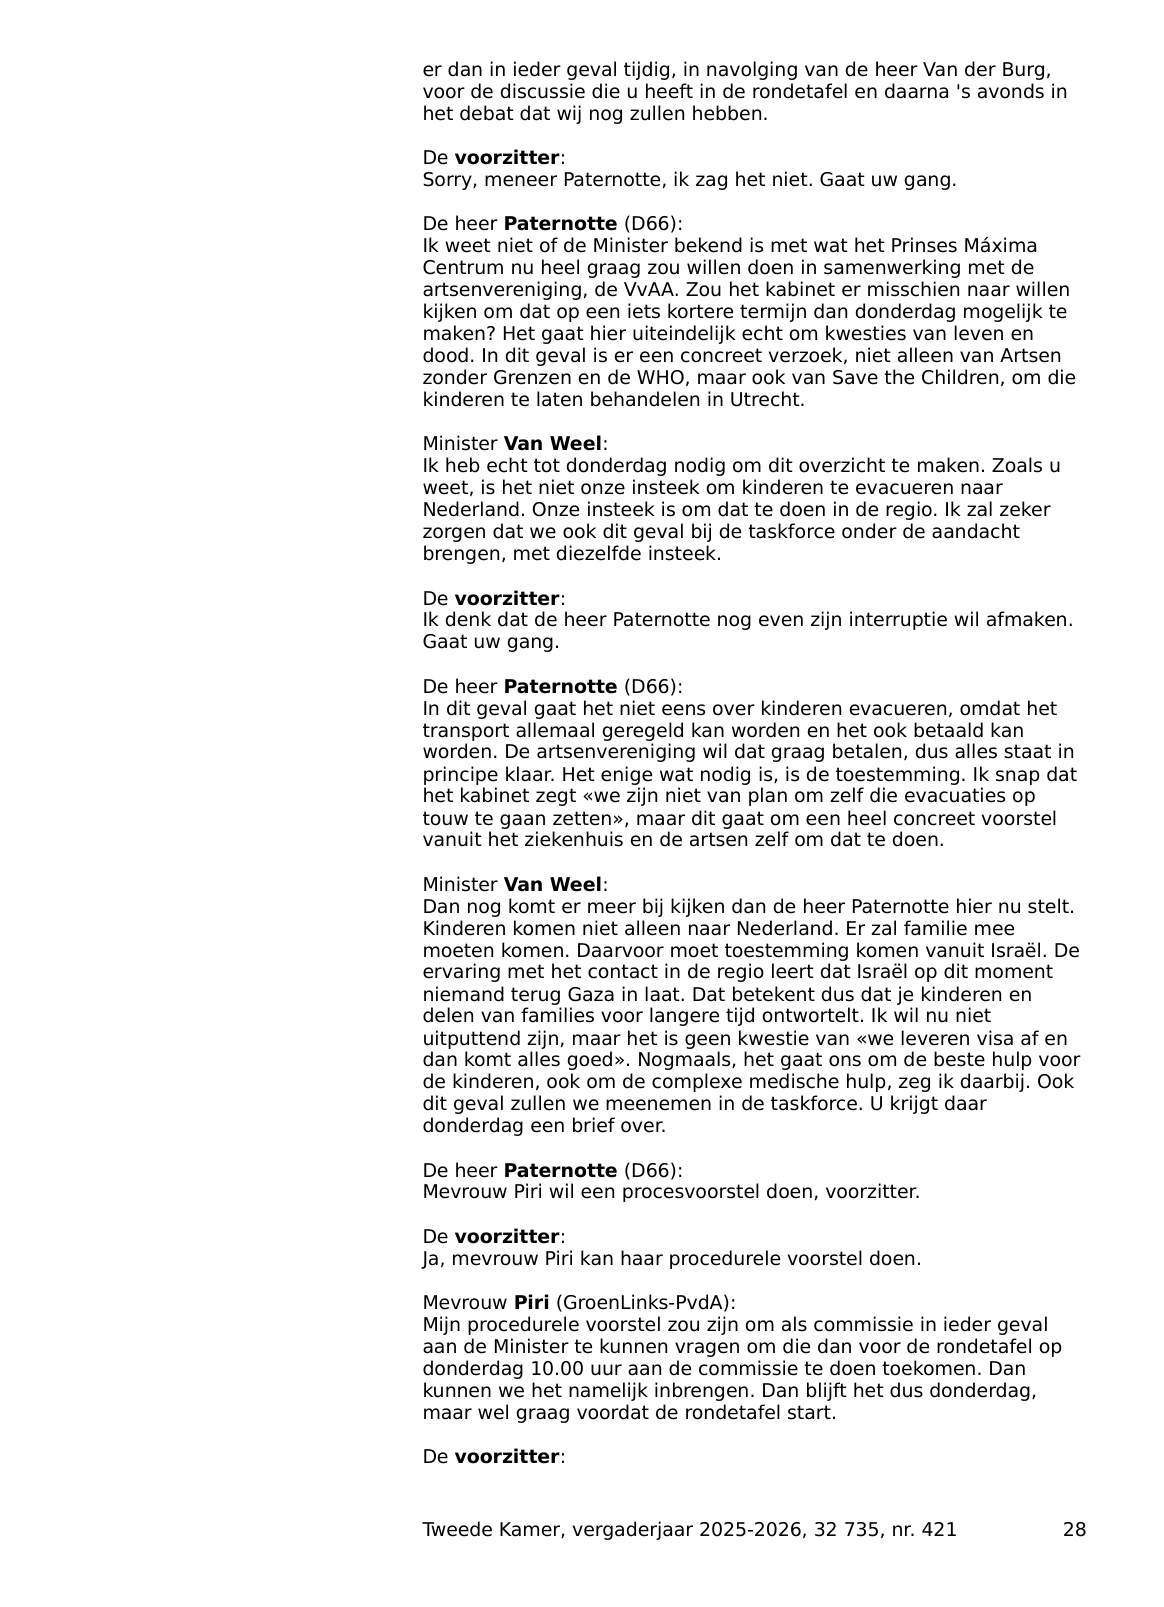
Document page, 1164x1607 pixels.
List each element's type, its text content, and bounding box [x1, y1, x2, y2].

text Ik denk dat de heer Paternotte nog even zijn interruptie wil afmaken. Gaat uw gang. [422, 609, 1087, 653]
text Dan nog komt er meer bij kijken dan de heer Paternotte hier nu stelt. Kinderen komen niet alleen naar Nederland. Er zal familie mee moeten komen. Daarvoor moet toestemming komen vanuit Israël. De ervaring met het contact in de regio leert dat Israël op dit moment niemand terug Gaza in laat. Dat betekent dus dat je kinderen en delen van families voor langere tijd ontwortelt. Ik wil nu niet uitputtend zijn, maar het is geen kwestie van «we leveren visa af en dan komt alles goed». Nogmaals, het gaat ons om de beste hulp voor de kinderen, ook om de complexe medische hulp, zeg ik daarbij. Ook dit geval zullen we meenemen in de taskforce. U krijgt daar donderdag een brief over. [422, 896, 1087, 1137]
text De voorzitter: [422, 1446, 1087, 1468]
text Mijn procedurele voorstel zou zijn om als commissie in ieder geval aan de Minister te kunnen vragen om die dan voor de rondetafel op donderdag 10.00 uur aan de commissie te doen toekomen. Dan kunnen we het namelijk inbrengen. Dan blijft het dus donderdag, maar wel graag voordat de rondetafel start. [422, 1314, 1087, 1424]
text Sorry, meneer Paternotte, ik zag het niet. Gaat uw gang. [422, 169, 1087, 191]
text Minister Van Weel: [422, 873, 1087, 896]
text De voorzitter: [422, 147, 1087, 169]
text In dit geval gaat het niet eens over kinderen evacueren, omdat het transport allemaal geregeld kan worden en het ook betaald kan worden. De artsenvereniging wil dat graag betalen, dus alles staat in principe klaar. Het enige wat nodig is, is de toestemming. Ik snap dat het kabinet zegt «we zijn niet van plan om zelf die evacuaties op touw te gaan zetten», maar dit gaat om een heel concreet voorstel vanuit het ziekenhuis en de artsen zelf om dat te doen. [422, 697, 1087, 851]
text De heer Paternotte (D66): [422, 676, 1087, 697]
text De heer Paternotte (D66): [422, 213, 1087, 235]
text De voorzitter: [422, 1226, 1087, 1248]
text Minister Van Weel: [422, 433, 1087, 455]
text De voorzitter: [422, 587, 1087, 609]
text Mevrouw Piri wil een procesvoorstel doen, voorzitter. [422, 1181, 1087, 1203]
text De heer Paternotte (D66): [422, 1159, 1087, 1181]
text Ik heb echt tot donderdag nodig om dit overzicht te maken. Zoals u weet, is het niet onze insteek om kinderen te evacueren naar Nederland. Onze insteek is om dat te doen in de regio. Ik zal zeker zorgen dat we ook dit geval bij de taskforce onder de aandacht brengen, met diezelfde insteek. [422, 455, 1087, 565]
text Ik weet niet of de Minister bekend is met wat het Prinses Máxima Centrum nu heel graag zou willen doen in samenwerking met de artsenvereniging, de VvAA. Zou het kabinet er misschien naar willen kijken om dat op een iets kortere termijn dan donderdag mogelijk te maken? Het gaat hier uiteindelijk echt om kwesties van leven en dood. In dit geval is er een concreet verzoek, niet alleen van Artsen zonder Grenzen en de WHO, maar ook van Save the Children, om die kinderen te laten behandelen in Utrecht. [422, 235, 1087, 411]
text Ja, mevrouw Piri kan haar procedurele voorstel doen. [422, 1248, 1087, 1269]
text Mevrouw Piri (GroenLinks-PvdA): [422, 1292, 1087, 1314]
text er dan in ieder geval tijdig, in navolging van de heer Van der Burg, voor de discussie die u heeft in de rondetafel en daarna 's avonds in het debat dat wij nog zullen hebben. [422, 59, 1087, 125]
